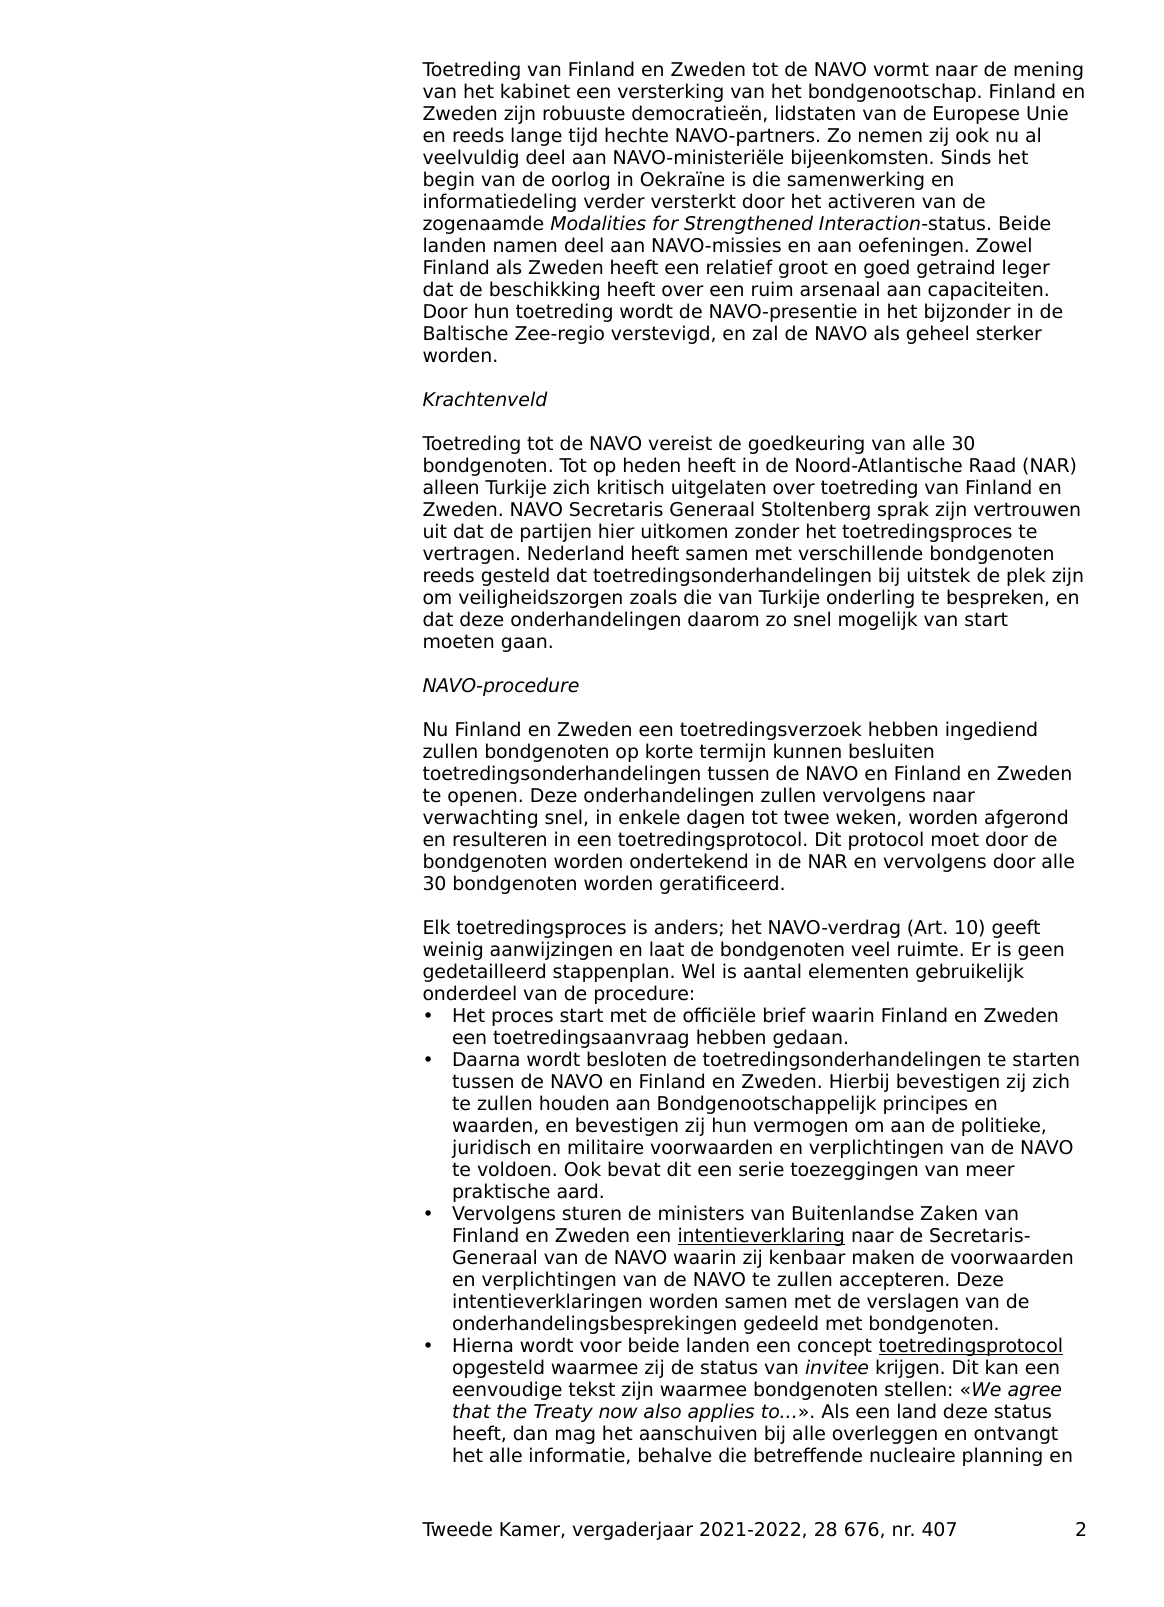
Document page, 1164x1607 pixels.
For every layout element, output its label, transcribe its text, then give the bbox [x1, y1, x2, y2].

text • Hierna wordt voor beide landen een concept toetredingsprotocol opgesteld waarmee zij de status van invitee krijgen. Dit kan een eenvoudige tekst zijn waarmee bondgenoten stellen: «We agree that the Treaty now also applies to...». Als een land deze status heeft, dan mag het aanschuiven bij alle overleggen en ontvangt het alle informatie, behalve die betreffende nucleaire planning en [422, 1335, 1087, 1467]
subtitle Krachtenveld [422, 389, 1087, 411]
text Nu Finland en Zweden een toetredingsverzoek hebben ingediend zullen bondgenoten op korte termijn kunnen besluiten toetredingsonderhandelingen tussen de NAVO en Finland en Zweden te openen. Deze onderhandelingen zullen vervolgens naar verwachting snel, in enkele dagen tot twee weken, worden afgerond en resulteren in een toetredingsprotocol. Dit protocol moet door de bondgenoten worden ondertekend in de NAR en vervolgens door alle 30 bondgenoten worden geratificeerd. [422, 719, 1087, 895]
text • Daarna wordt besloten de toetredingsonderhandelingen te starten tussen de NAVO en Finland en Zweden. Hierbij bevestigen zij zich te zullen houden aan Bondgenootschappelijk principes en waarden, en bevestigen zij hun vermogen om aan de politieke, juridisch en militaire voorwaarden en verplichtingen van de NAVO te voldoen. Ook bevat dit een serie toezeggingen van meer praktische aard. [422, 1049, 1087, 1203]
text Toetreding van Finland en Zweden tot de NAVO vormt naar de mening van het kabinet een versterking van het bondgenootschap. Finland en Zweden zijn robuuste democratieën, lidstaten van de Europese Unie en reeds lange tijd hechte NAVO-partners. Zo nemen zij ook nu al veelvuldig deel aan NAVO-ministeriële bijeenkomsten. Sinds het begin van de oorlog in Oekraïne is die samenwerking en informatiedeling verder versterkt door het activeren van de zogenaamde Modalities for Strengthened Interaction-status. Beide landen namen deel aan NAVO-missies en aan oefeningen. Zowel Finland als Zweden heeft een relatief groot en goed getraind leger dat de beschikking heeft over een ruim arsenaal aan capaciteiten. Door hun toetreding wordt de NAVO-presentie in het bijzonder in de Baltische Zee-regio verstevigd, en zal de NAVO als geheel sterker worden. [422, 59, 1087, 367]
text Toetreding tot de NAVO vereist de goedkeuring van alle 30 bondgenoten. Tot op heden heeft in de Noord-Atlantische Raad (NAR) alleen Turkije zich kritisch uitgelaten over toetreding van Finland en Zweden. NAVO Secretaris Generaal Stoltenberg sprak zijn vertrouwen uit dat de partijen hier uitkomen zonder het toetredingsproces te vertragen. Nederland heeft samen met verschillende bondgenoten reeds gesteld dat toetredingsonderhandelingen bij uitstek de plek zijn om veiligheidszorgen zoals die van Turkije onderling te bespreken, en dat deze onderhandelingen daarom zo snel mogelijk van start moeten gaan. [422, 433, 1087, 653]
text • Het proces start met de officiële brief waarin Finland en Zweden een toetredingsaanvraag hebben gedaan. [422, 1005, 1087, 1049]
text Elk toetredingsproces is anders; het NAVO-verdrag (Art. 10) geeft weinig aanwijzingen en laat de bondgenoten veel ruimte. Er is geen gedetailleerd stappenplan. Wel is aantal elementen gebruikelijk onderdeel van de procedure: [422, 917, 1087, 1005]
subtitle NAVO-procedure [422, 675, 1087, 697]
text • Vervolgens sturen de ministers van Buitenlandse Zaken van Finland en Zweden een intentieverklaring naar de Secretaris-Generaal van de NAVO waarin zij kenbaar maken de voorwaarden en verplichtingen van de NAVO te zullen accepteren. Deze intentieverklaringen worden samen met de verslagen van de onderhandelingsbesprekingen gedeeld met bondgenoten. [422, 1203, 1087, 1335]
